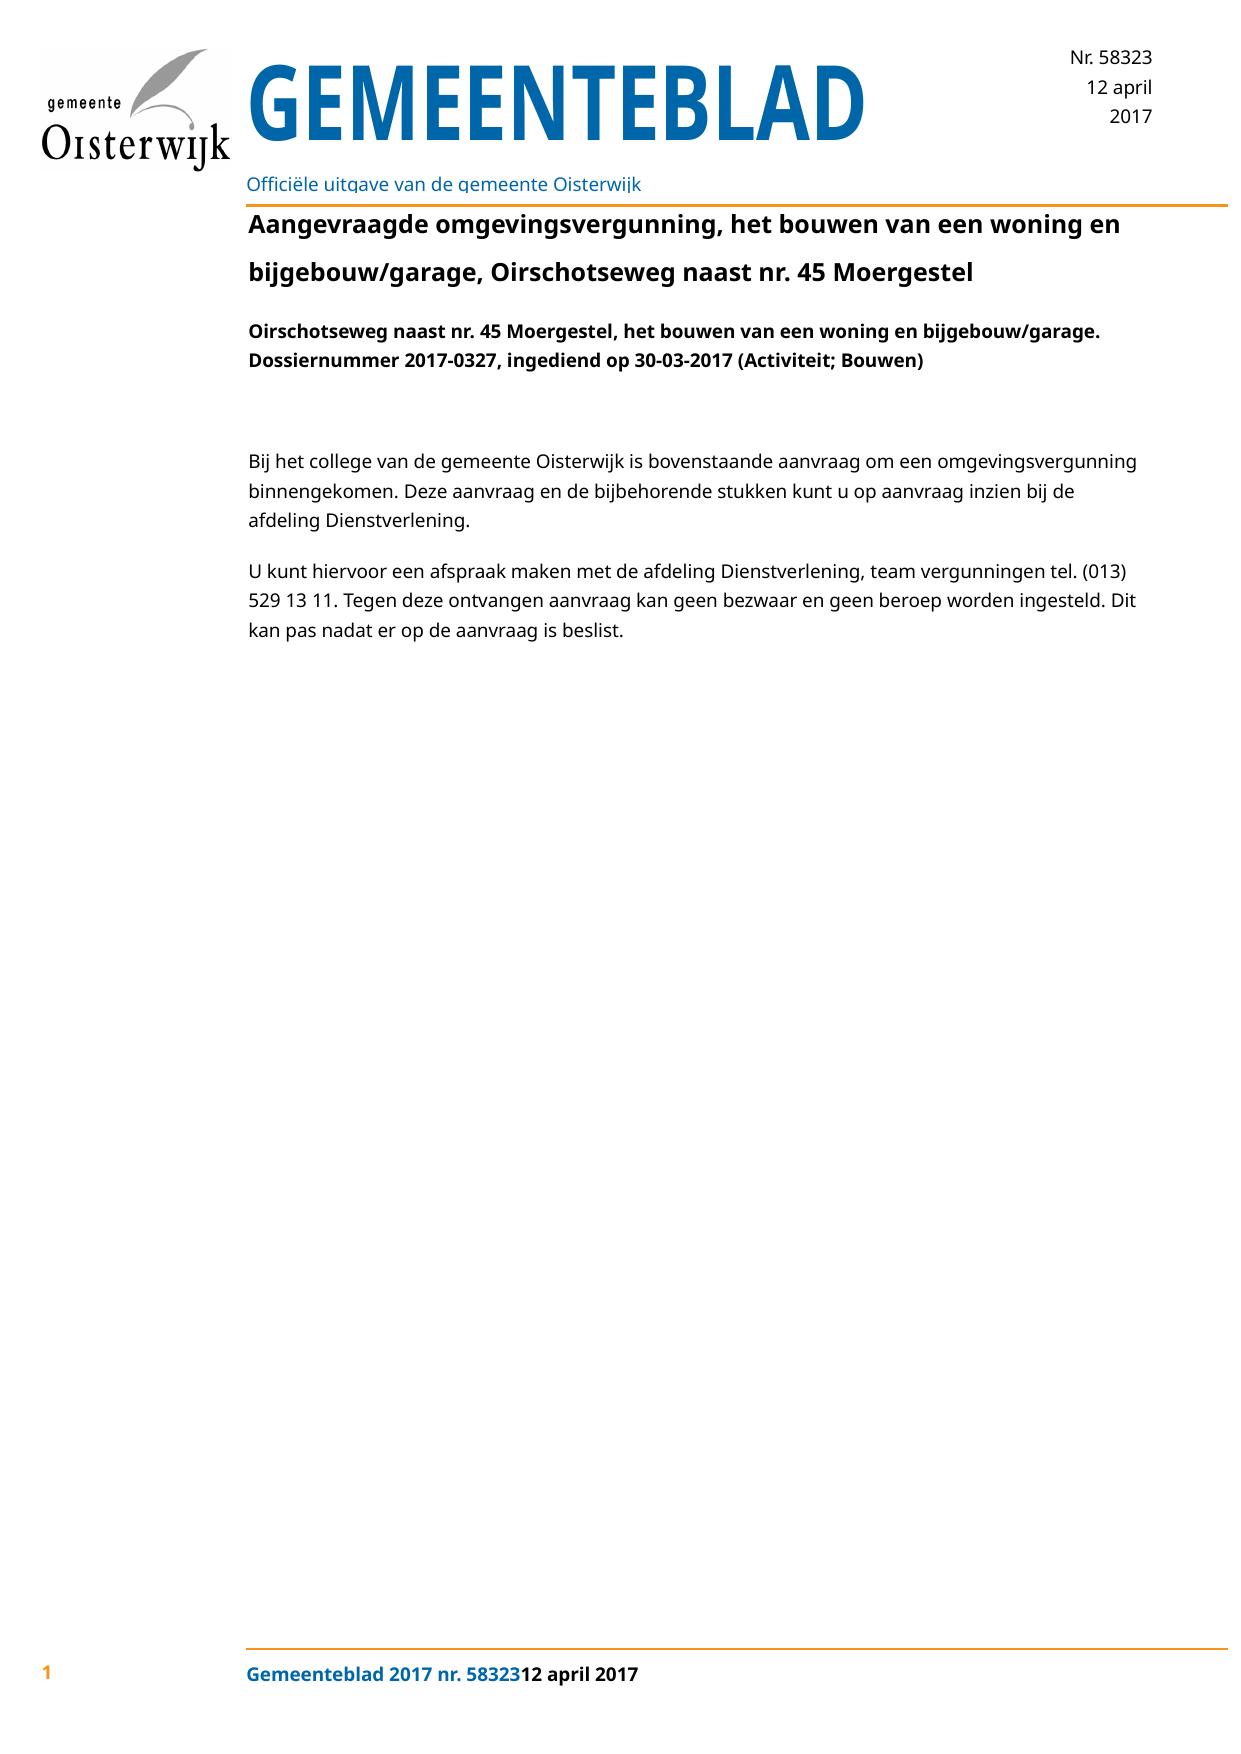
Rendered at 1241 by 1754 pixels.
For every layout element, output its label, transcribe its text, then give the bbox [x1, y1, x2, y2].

text Bij het college van de gemeente Oisterwijk is bovenstaande aanvraag om een omgevingsvergunning binnengekomen. Deze aanvraag en de bijbehorende stukken kunt u op aanvraag inzien bij de afdeling Dienstverlening. [248, 448, 1152, 533]
text Oirschotseweg naast nr. 45 Moergestel, het bouwen van een woning en bijgebouw/garage. Dossiernummer 2017-0327, ingediend op 30-03-2017 (Activiteit; Bouwen) [248, 318, 1152, 373]
picture [41, 47, 231, 172]
text U kunt hiervoor een afspraak maken met de afdeling Dienstverlening, team vergunningen tel. (013) 529 13 11. Tegen deze ontvangen aanvraag kan geen bezwaar en geen beroep worden ingesteld. Dit kan pas nadat er op de aanvraag is beslist. [248, 558, 1152, 643]
text Aangevraagde omgevingsvergunning, het bouwen van een woning en bijgebouw/garage, Oirschotseweg naast nr. 45 Moergestel [248, 207, 1152, 288]
